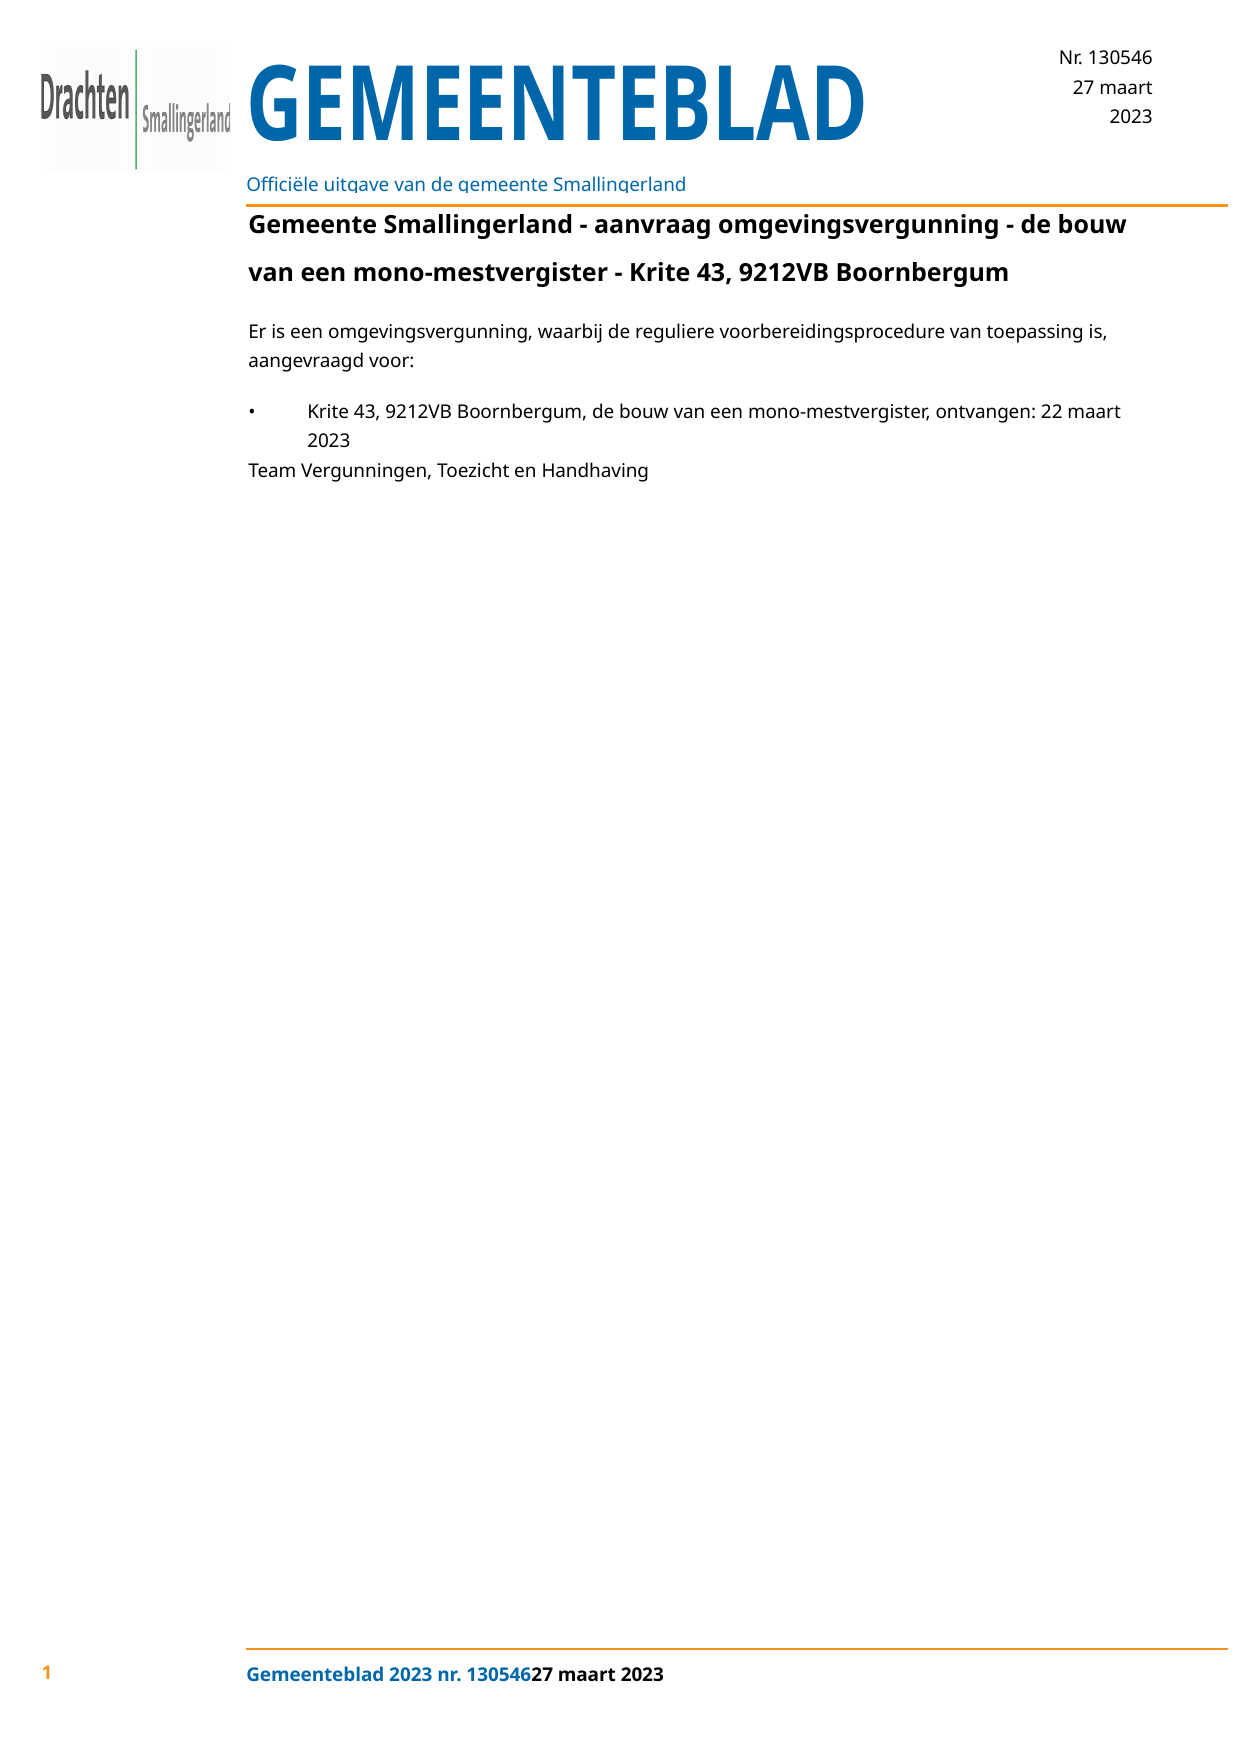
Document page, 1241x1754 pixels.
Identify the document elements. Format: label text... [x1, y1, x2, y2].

text Team Vergunningen, Toezicht en Handhaving [248, 457, 1152, 483]
list Krite 43, 9212VB Boornbergum, de bouw van een mono-mestvergister, ontvangen: 22 maart 2023 [248, 398, 1152, 453]
picture [41, 47, 231, 172]
text Er is een omgevingsvergunning, waarbij de reguliere voorbereidingsprocedure van toepassing is, aangevraagd voor: [248, 318, 1152, 373]
text Gemeente Smallingerland - aanvraag omgevingsvergunning - de bouw van een mono-mestvergister - Krite 43, 9212VB Boornbergum [248, 207, 1152, 288]
